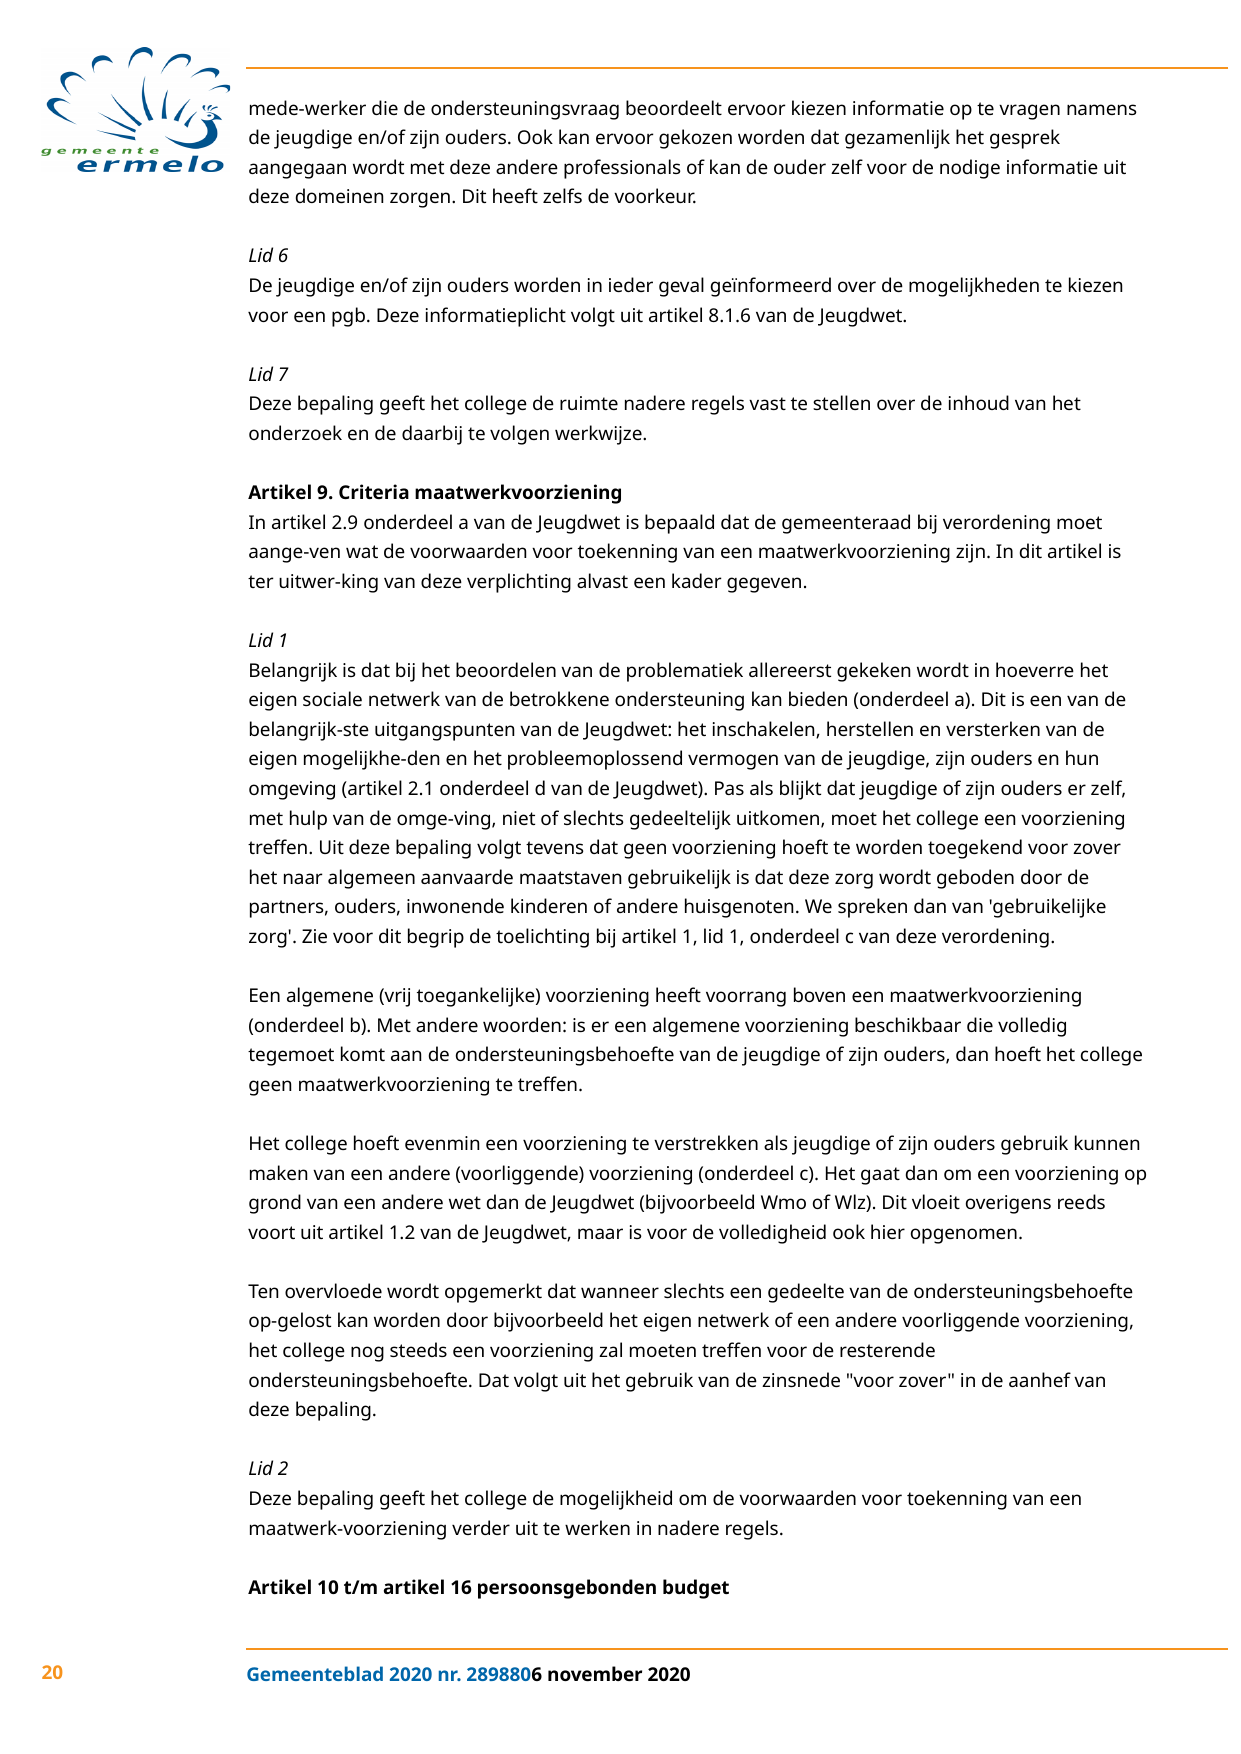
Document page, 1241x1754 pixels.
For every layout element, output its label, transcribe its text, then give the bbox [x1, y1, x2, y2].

text Deze bepaling geeft het college de mogelijkheid om de voorwaarden voor toekenning van een maatwerk-voorziening verder uit te werken in nadere regels. [248, 1485, 1152, 1541]
text Lid 6 [248, 243, 1152, 268]
text Een algemene (vrij toegankelijke) voorziening heeft voorrang boven een maatwerkvoorziening (onderdeel b). Met andere woorden: is er een algemene voorziening beschikbaar die volledig tegemoet komt aan de ondersteuningsbehoefte van de jeugdige of zijn ouders, dan hoeft het college geen maatwerkvoorziening te treffen. [248, 982, 1152, 1097]
text Artikel 9. Criteria maatwerkvoorziening [248, 479, 1152, 505]
text Lid 2 [248, 1456, 1152, 1481]
text Deze bepaling geeft het college de ruimte nadere regels vast te stellen over de inhoud van het onderzoek en de daarbij te volgen werkwijze. [248, 391, 1152, 446]
text De jeugdige en/of zijn ouders worden in ieder geval geïnformeerd over de mogelijkheden te kiezen voor een pgb. Deze informatieplicht volgt uit artikel 8.1.6 van de Jeugdwet. [248, 272, 1152, 328]
text Belangrijk is dat bij het beoordelen van de problematiek allereerst gekeken wordt in hoeverre het eigen sociale netwerk van de betrokkene ondersteuning kan bieden (onderdeel a). Dit is een van de belangrijk-ste uitgangspunten van de Jeugdwet: het inschakelen, herstellen en versterken van de eigen mogelijkhe-den en het probleemoplossend vermogen van de jeugdige, zijn ouders en hun omgeving (artikel 2.1 onderdeel d van de Jeugdwet). Pas als blijkt dat jeugdige of zijn ouders er zelf, met hulp van de omge-ving, niet of slechts gedeeltelijk uitkomen, moet het college een voorziening treffen. Uit deze bepaling volgt tevens dat geen voorziening hoeft te worden toegekend voor zover het naar algemeen aanvaarde maatstaven gebruikelijk is dat deze zorg wordt geboden door de partners, ouders, inwonende kinderen of andere huisgenoten. We spreken dan van 'gebruikelijke zorg'. Zie voor dit begrip de toelichting bij artikel 1, lid 1, onderdeel c van deze verordening. [248, 657, 1152, 949]
text Ten overvloede wordt opgemerkt dat wanneer slechts een gedeelte van de ondersteuningsbehoefte op-gelost kan worden door bijvoorbeeld het eigen netwerk of een andere voorliggende voorziening, het college nog steeds een voorziening zal moeten treffen voor de resterende ondersteuningsbehoefte. Dat volgt uit het gebruik van de zinsnede "voor zover" in de aanhef van deze bepaling. [248, 1278, 1152, 1422]
text mede-werker die de ondersteuningsvraag beoordeelt ervoor kiezen informatie op te vragen namens de jeugdige en/of zijn ouders. Ook kan ervoor gekozen worden dat gezamenlijk het gesprek aangegaan wordt met deze andere professionals of kan de ouder zelf voor de nodige informatie uit deze domeinen zorgen. Dit heeft zelfs de voorkeur. [248, 95, 1152, 209]
text Artikel 10 t/m artikel 16 persoonsgebonden budget [248, 1574, 1152, 1600]
text In artikel 2.9 onderdeel a van de Jeugdwet is bepaald dat de gemeenteraad bij verordening moet aange-ven wat de voorwaarden voor toekenning van een maatwerkvoorziening zijn. In dit artikel is ter uitwer-king van deze verplichting alvast een kader gegeven. [248, 509, 1152, 594]
text Het college hoeft evenmin een voorziening te verstrekken als jeugdige of zijn ouders gebruik kunnen maken van een andere (voorliggende) voorziening (onderdeel c). Het gaat dan om een voorziening op grond van een andere wet dan de Jeugdwet (bijvoorbeeld Wmo of Wlz). Dit vloeit overigens reeds voort uit artikel 1.2 van de Jeugdwet, maar is voor de volledigheid ook hier opgenomen. [248, 1130, 1152, 1245]
picture [41, 47, 231, 172]
text Lid 7 [248, 361, 1152, 387]
text Lid 1 [248, 627, 1152, 653]
